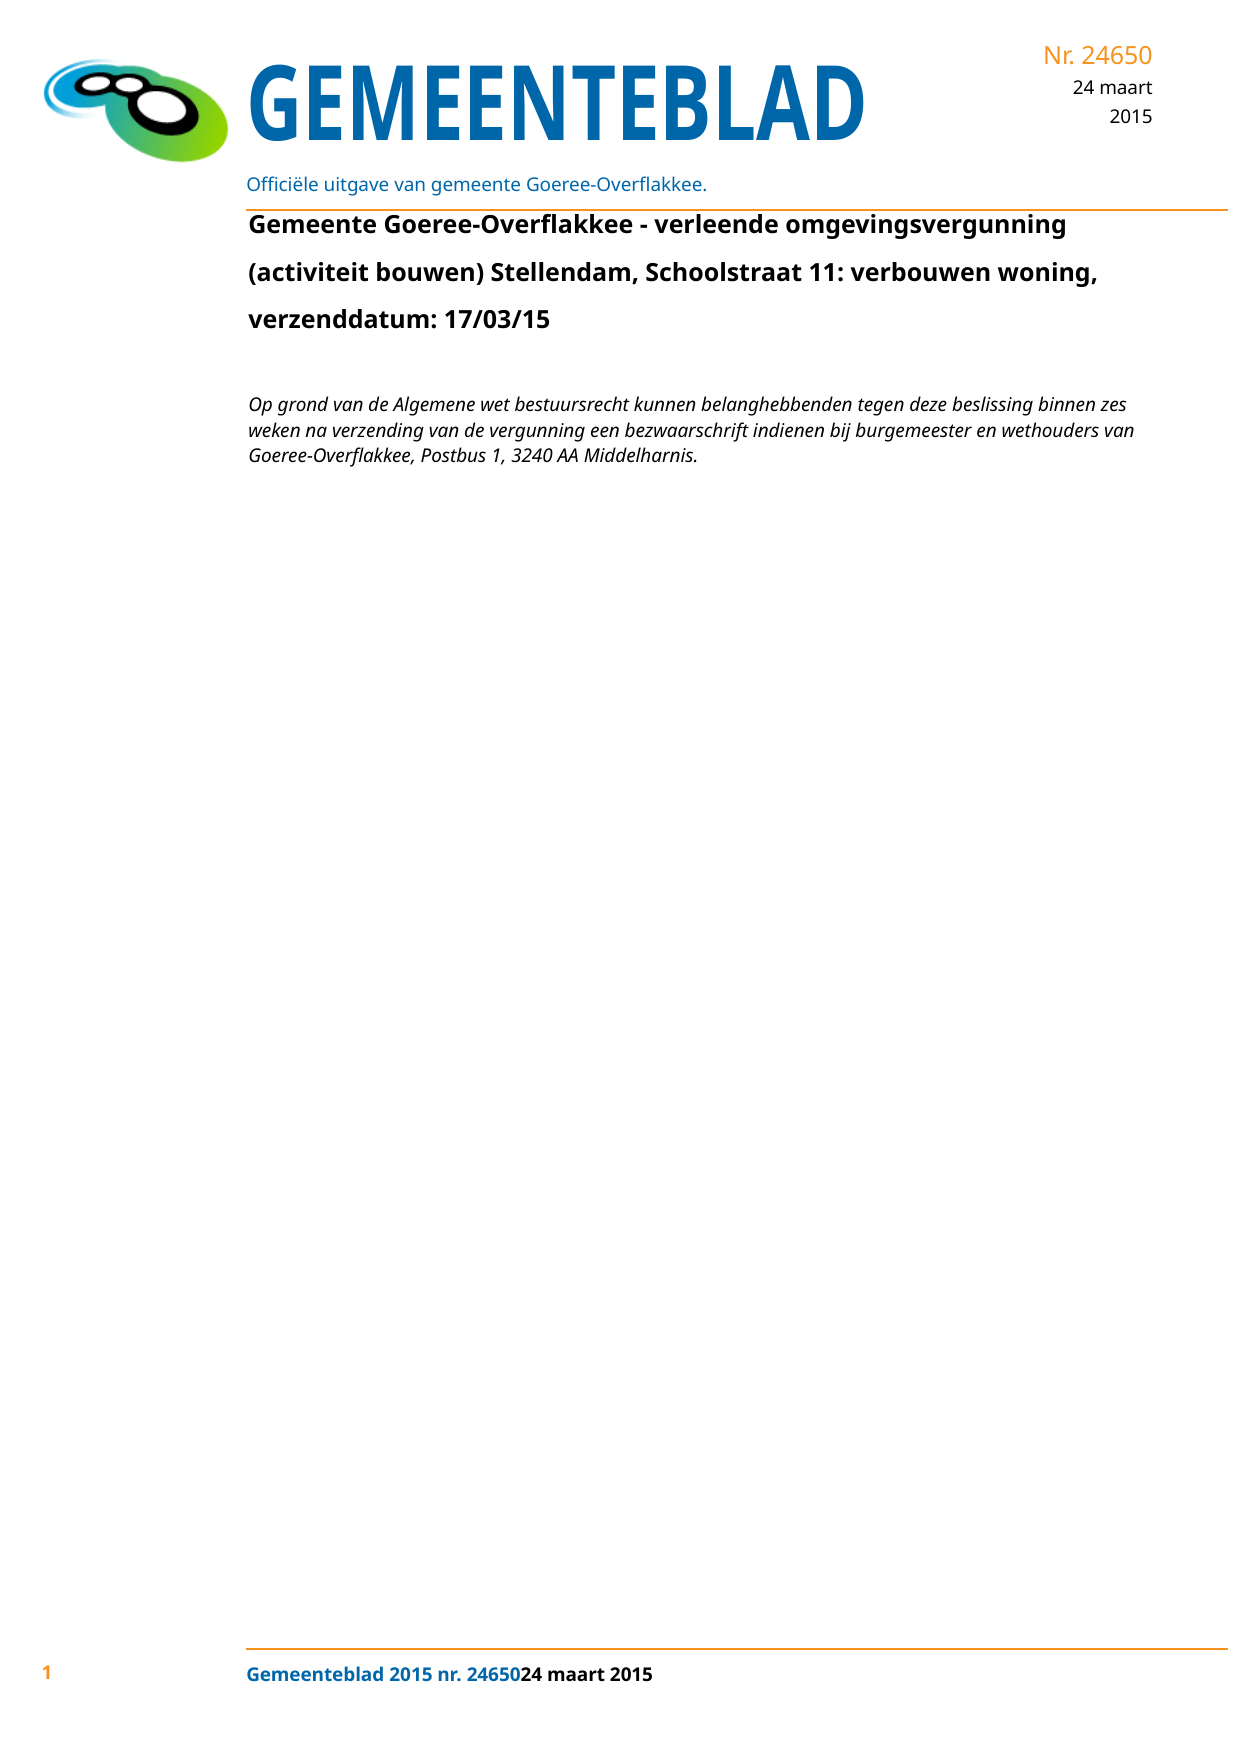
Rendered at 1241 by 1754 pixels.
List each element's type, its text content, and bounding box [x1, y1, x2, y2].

picture [41, 47, 231, 172]
text Gemeente Goeree-Overflakkee - verleende omgevingsvergunning (activiteit bouwen) Stellendam, Schoolstraat 11: verbouwen woning, verzenddatum: 17/03/15 [248, 211, 1152, 336]
text Op grond van de Algemene wet bestuursrecht kunnen belanghebbenden tegen deze beslissing binnen zes weken na verzending van de vergunning een bezwaarschrift indienen bij burgemeester en wethouders van Goeree-Overflakkee, Postbus 1, 3240 AA Middelharnis. [248, 391, 1152, 468]
